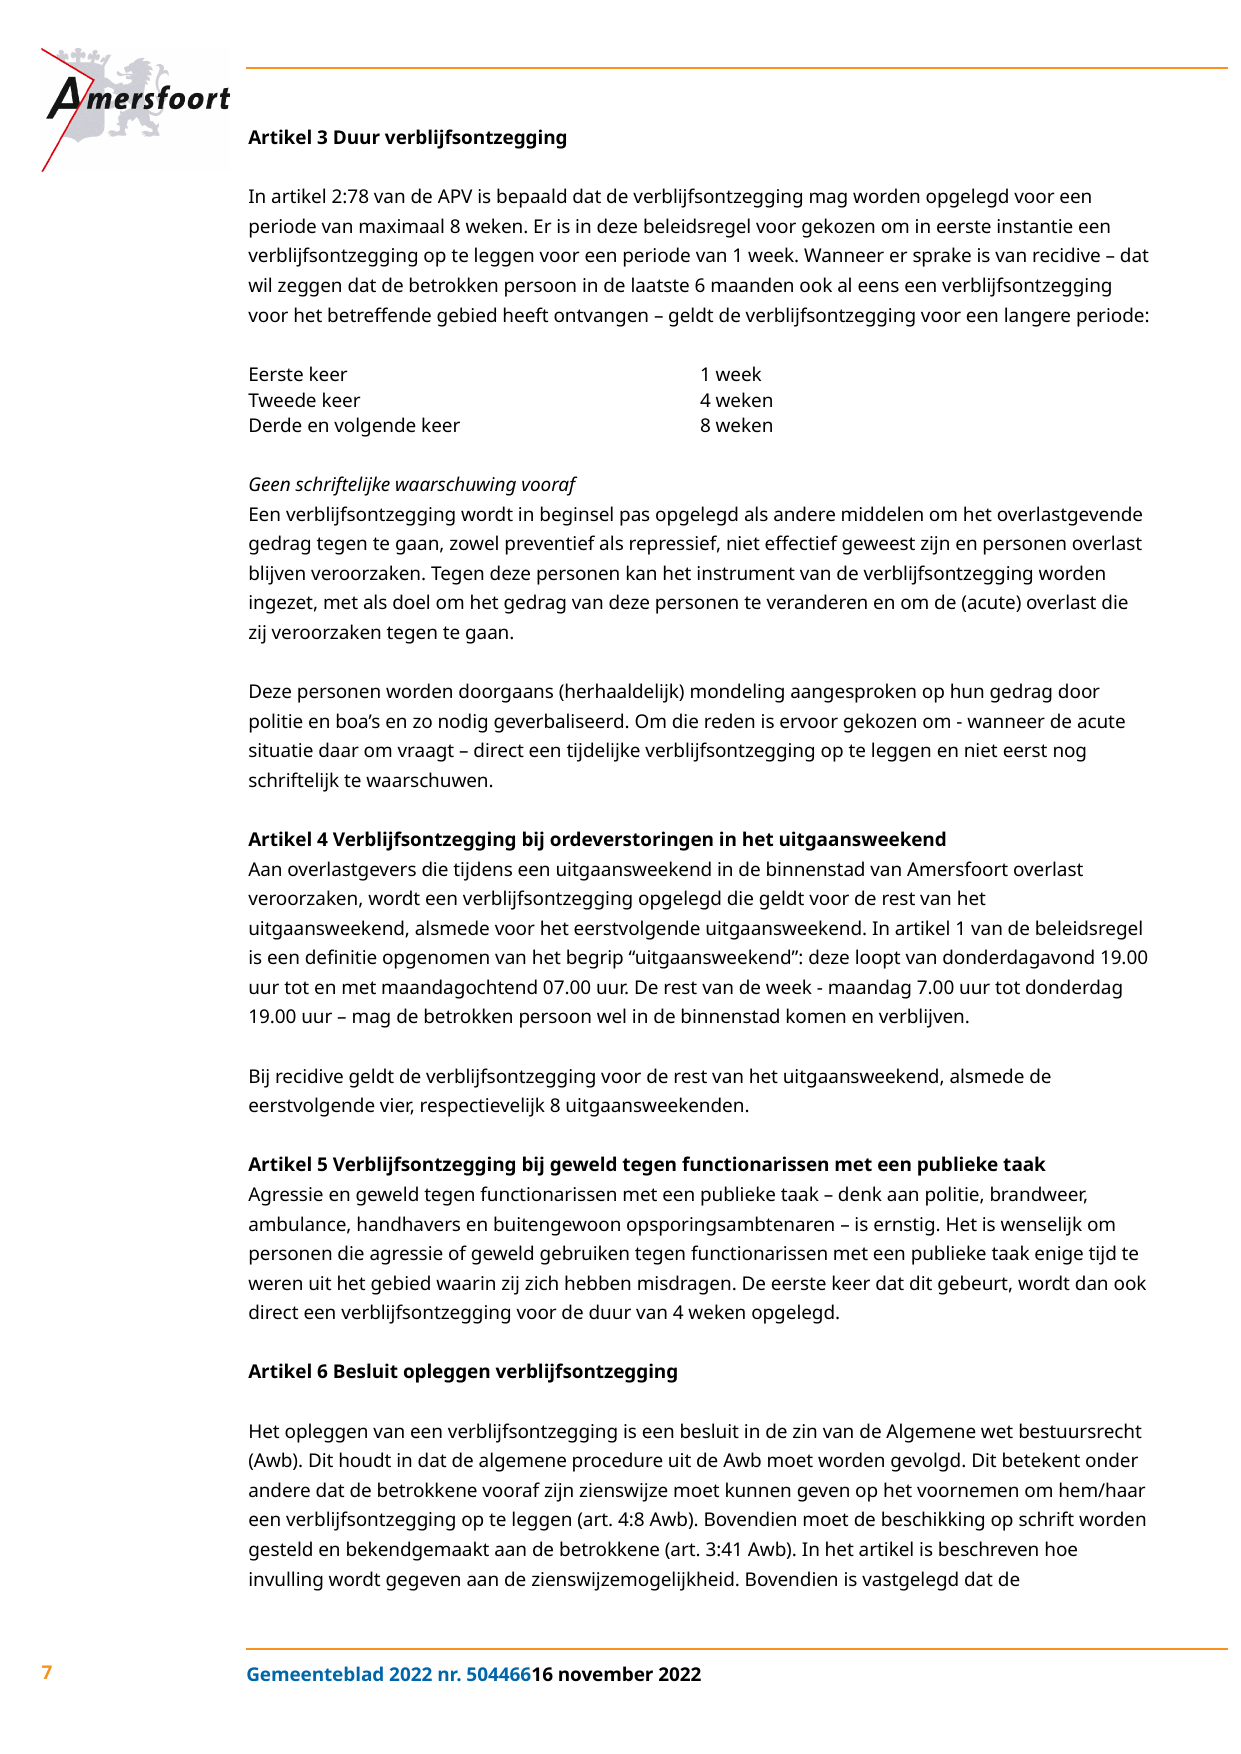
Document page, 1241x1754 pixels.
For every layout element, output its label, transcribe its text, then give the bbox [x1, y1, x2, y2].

text Het opleggen van een verblijfsontzegging is een besluit in de zin van de Algemene wet bestuursrecht (Awb). Dit houdt in dat de algemene procedure uit de Awb moet worden gevolgd. Dit betekent onder andere dat de betrokkene vooraf zijn zienswijze moet kunnen geven op het voornemen om hem/haar een verblijfsontzegging op te leggen (art. 4:8 Awb). Bovendien moet de beschikking op schrift worden gesteld en bekendgemaakt aan de betrokkene (art. 3:41 Awb). In het artikel is beschreven hoe invulling wordt gegeven aan de zienswijzemogelijkheid. Bovendien is vastgelegd dat de [248, 1418, 1152, 1591]
text Aan overlastgevers die tijdens een uitgaansweekend in de binnenstad van Amersfoort overlast veroorzaken, wordt een verblijfsontzegging opgelegd die geldt voor de rest van het uitgaansweekend, alsmede voor het eerstvolgende uitgaansweekend. In artikel 1 van de beleidsregel is een definitie opgenomen van het begrip “uitgaansweekend”: deze loopt van donderdagavond 19.00 uur tot en met maandagochtend 07.00 uur. De rest van de week - maandag 7.00 uur tot donderdag 19.00 uur – mag de betrokken persoon wel in de binnenstad komen en verblijven. [248, 856, 1152, 1029]
text Artikel 3 Duur verblijfsontzegging [248, 124, 1152, 150]
text Artikel 6 Besluit opleggen verblijfsontzegging [248, 1359, 1152, 1384]
table_header 1 week [700, 361, 1152, 387]
text Artikel 4 Verblijfsontzegging bij ordeverstoringen in het uitgaansweekend [248, 826, 1152, 852]
text Een verblijfsontzegging wordt in beginsel pas opgelegd als andere middelen om het overlastgevende gedrag tegen te gaan, zowel preventief als repressief, niet effectief geweest zijn en personen overlast blijven veroorzaken. Tegen deze personen kan het instrument van de verblijfsontzegging worden ingezet, met als doel om het gedrag van deze personen te veranderen en om de (acute) overlast die zij veroorzaken tegen te gaan. [248, 501, 1152, 645]
text Geen schriftelijke waarschuwing vooraf [248, 471, 1152, 497]
table_cell Derde en volgende keer [248, 413, 700, 438]
table_cell Tweede keer [248, 387, 700, 413]
table_cell 4 weken [700, 387, 1152, 413]
table_cell 8 weken [700, 413, 1152, 438]
table_header Eerste keer [248, 361, 700, 387]
picture [41, 47, 231, 172]
text Artikel 5 Verblijfsontzegging bij geweld tegen functionarissen met een publieke taak [248, 1152, 1152, 1177]
text Bij recidive geldt de verblijfsontzegging voor de rest van het uitgaansweekend, alsmede de eerstvolgende vier, respectievelijk 8 uitgaansweekenden. [248, 1063, 1152, 1118]
text Agressie en geweld tegen functionarissen met een publieke taak – denk aan politie, brandweer, ambulance, handhavers en buitengewoon opsporingsambtenaren – is ernstig. Het is wenselijk om personen die agressie of geweld gebruiken tegen functionarissen met een publieke taak enige tijd te weren uit het gebied waarin zij zich hebben misdragen. De eerste keer dat dit gebeurt, wordt dan ook direct een verblijfsontzegging voor de duur van 4 weken opgelegd. [248, 1181, 1152, 1325]
text In artikel 2:78 van de APV is bepaald dat de verblijfsontzegging mag worden opgelegd voor een periode van maximaal 8 weken. Er is in deze beleidsregel voor gekozen om in eerste instantie een verblijfsontzegging op te leggen voor een periode van 1 week. Wanneer er sprake is van recidive – dat wil zeggen dat de betrokken persoon in de laatste 6 maanden ook al eens een verblijfsontzegging voor het betreffende gebied heeft ontvangen – geldt de verblijfsontzegging voor een langere periode: [248, 183, 1152, 328]
text Deze personen worden doorgaans (herhaaldelijk) mondeling aangesproken op hun gedrag door politie en boa’s en zo nodig geverbaliseerd. Om die reden is ervoor gekozen om - wanneer de acute situatie daar om vraagt – direct een tijdelijke verblijfsontzegging op te leggen en niet eerst nog schriftelijk te waarschuwen. [248, 678, 1152, 793]
